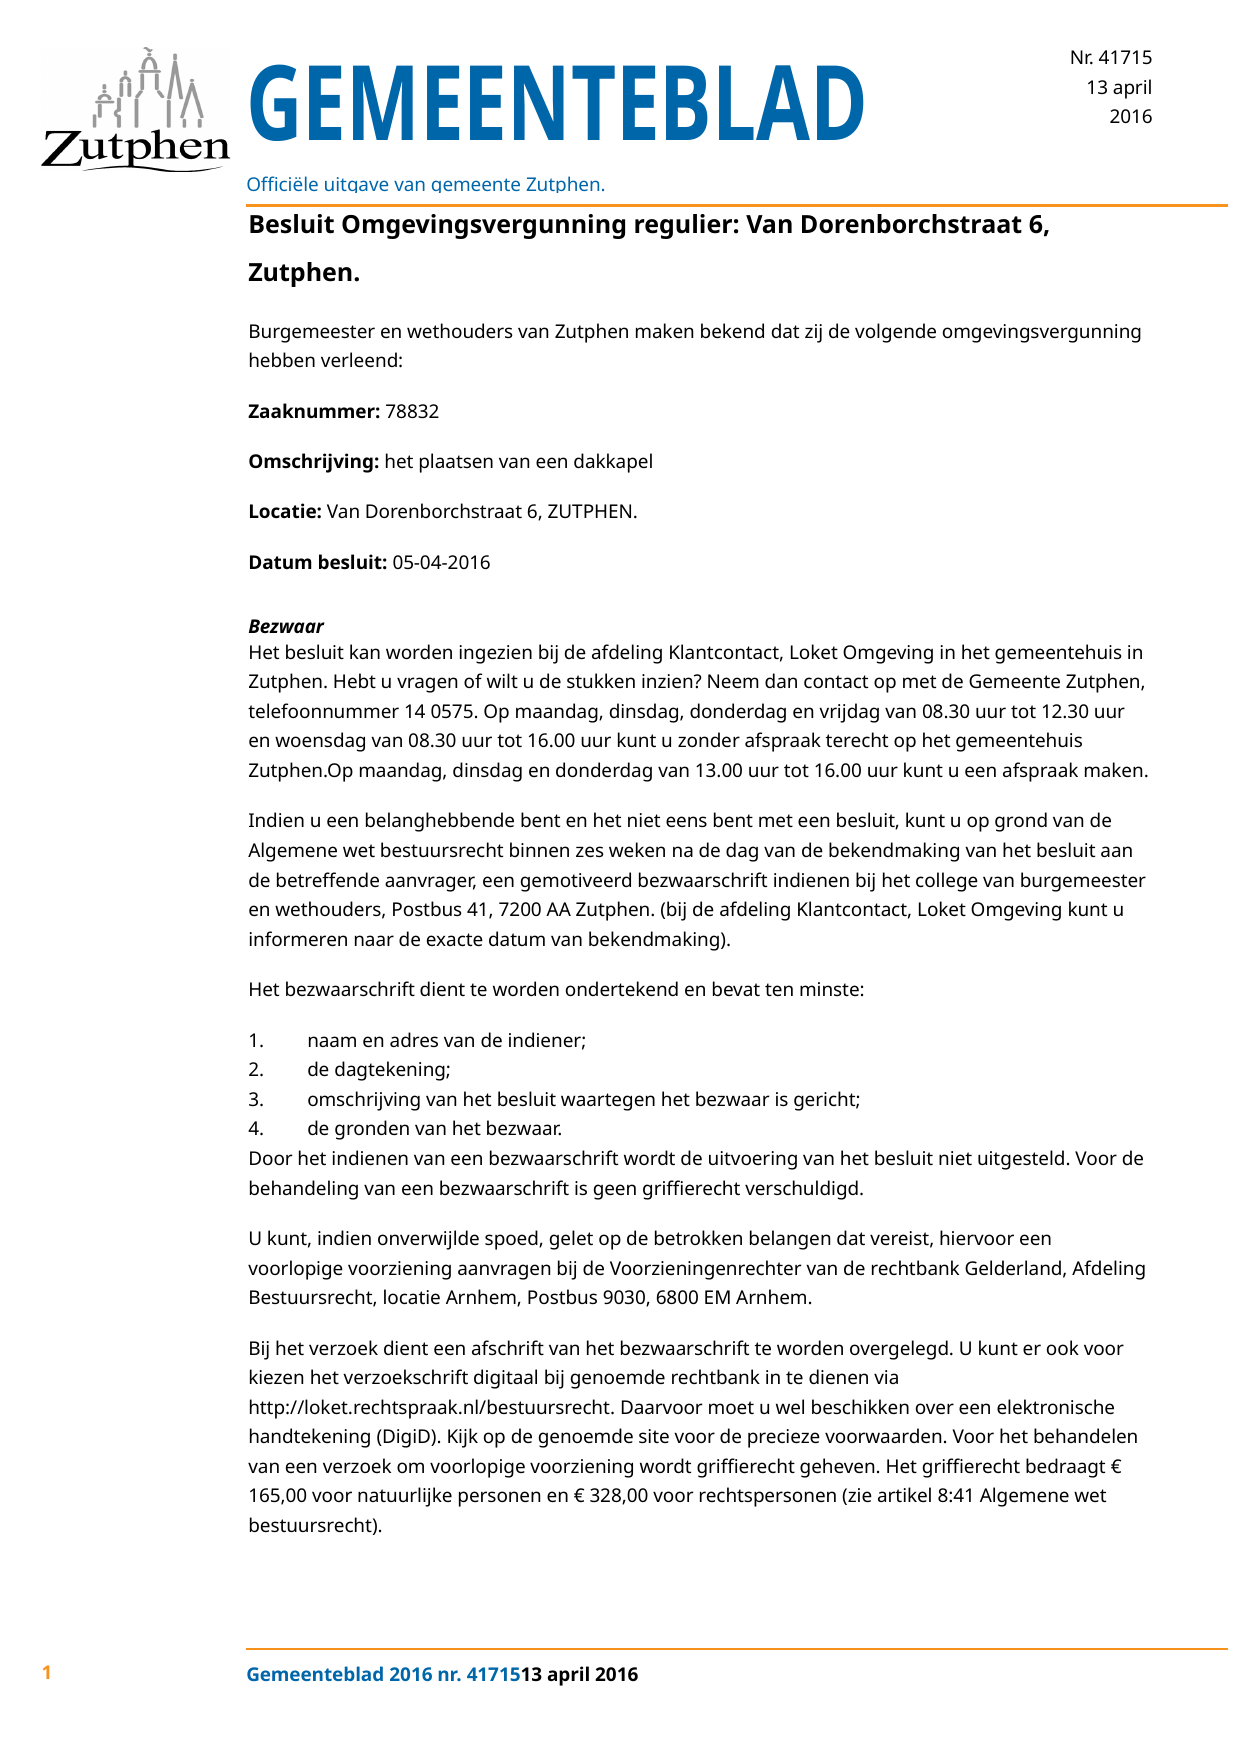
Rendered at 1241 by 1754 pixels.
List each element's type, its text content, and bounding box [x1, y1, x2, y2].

text U kunt, indien onverwijlde spoed, gelet op de betrokken belangen dat vereist, hiervoor een voorlopige voorziening aanvragen bij de Voorzieningenrechter van de rechtbank Gelderland, Afdeling Bestuursrecht, locatie Arnhem, Postbus 9030, 6800 EM Arnhem. [248, 1225, 1152, 1310]
text Door het indienen van een bezwaarschrift wordt de uitvoering van het besluit niet uitgesteld. Voor de behandeling van een bezwaarschrift is geen griffierecht verschuldigd. [248, 1145, 1152, 1200]
text Bij het verzoek dient een afschrift van het bezwaarschrift te worden overgelegd. U kunt er ook voor kiezen het verzoekschrift digitaal bij genoemde rechtbank in te dienen via http://loket.rechtspraak.nl/bestuursrecht. Daarvoor moet u wel beschikken over een elektronische handtekening (DigiD). Kijk op de genoemde site voor de precieze voorwaarden. Voor het behandelen van een verzoek om voorlopige voorziening wordt griffierecht geheven. Het griffierecht bedraagt € 165,00 voor natuurlijke personen en € 328,00 voor rechtspersonen (zie artikel 8:41 Algemene wet bestuursrecht). [248, 1335, 1152, 1538]
picture [41, 47, 231, 172]
text Indien u een belanghebbende bent en het niet eens bent met een besluit, kunt u op grond van de Algemene wet bestuursrecht binnen zes weken na de dag van de bekendmaking van het besluit aan de betreffende aanvrager, een gemotiveerd bezwaarschrift indienen bij het college van burgemeester en wethouders, Postbus 41, 7200 AA Zutphen. (bij de afdeling Klantcontact, Loket Omgeving kunt u informeren naar de exacte datum van bekendmaking). [248, 808, 1152, 952]
list de dagtekening; [248, 1056, 1152, 1082]
list naam en adres van de indiener; [248, 1027, 1152, 1052]
list omschrijving van het besluit waartegen het bezwaar is gericht; [248, 1086, 1152, 1112]
text Het besluit kan worden ingezien bij de afdeling Klantcontact, Loket Omgeving in het gemeentehuis in Zutphen. Hebt u vragen of wilt u de stukken inzien? Neem dan contact op met de Gemeente Zutphen, telefoonnummer 14 0575. Op maandag, dinsdag, donderdag en vrijdag van 08.30 uur tot 12.30 uur en woensdag van 08.30 uur tot 16.00 uur kunt u zonder afspraak terecht op het gemeentehuis Zutphen.Op maandag, dinsdag en donderdag van 13.00 uur tot 16.00 uur kunt u een afspraak maken. [248, 639, 1152, 783]
text Locatie: Van Dorenborchstraat 6, ZUTPHEN. [248, 499, 1152, 524]
text Bezwaar [248, 613, 1152, 639]
text Het bezwaarschrift dient te worden ondertekend en bevat ten minste: [248, 976, 1152, 1002]
text Omschrijving: het plaatsen van een dakkapel [248, 448, 1152, 474]
list de gronden van het bezwaar. [248, 1116, 1152, 1141]
text Datum besluit: 05-04-2016 [248, 549, 1152, 575]
text Besluit Omgevingsvergunning regulier: Van Dorenborchstraat 6, Zutphen. [248, 207, 1152, 288]
text Zaaknummer: 78832 [248, 398, 1152, 424]
text Burgemeester en wethouders van Zutphen maken bekend dat zij de volgende omgevingsvergunning hebben verleend: [248, 318, 1152, 373]
